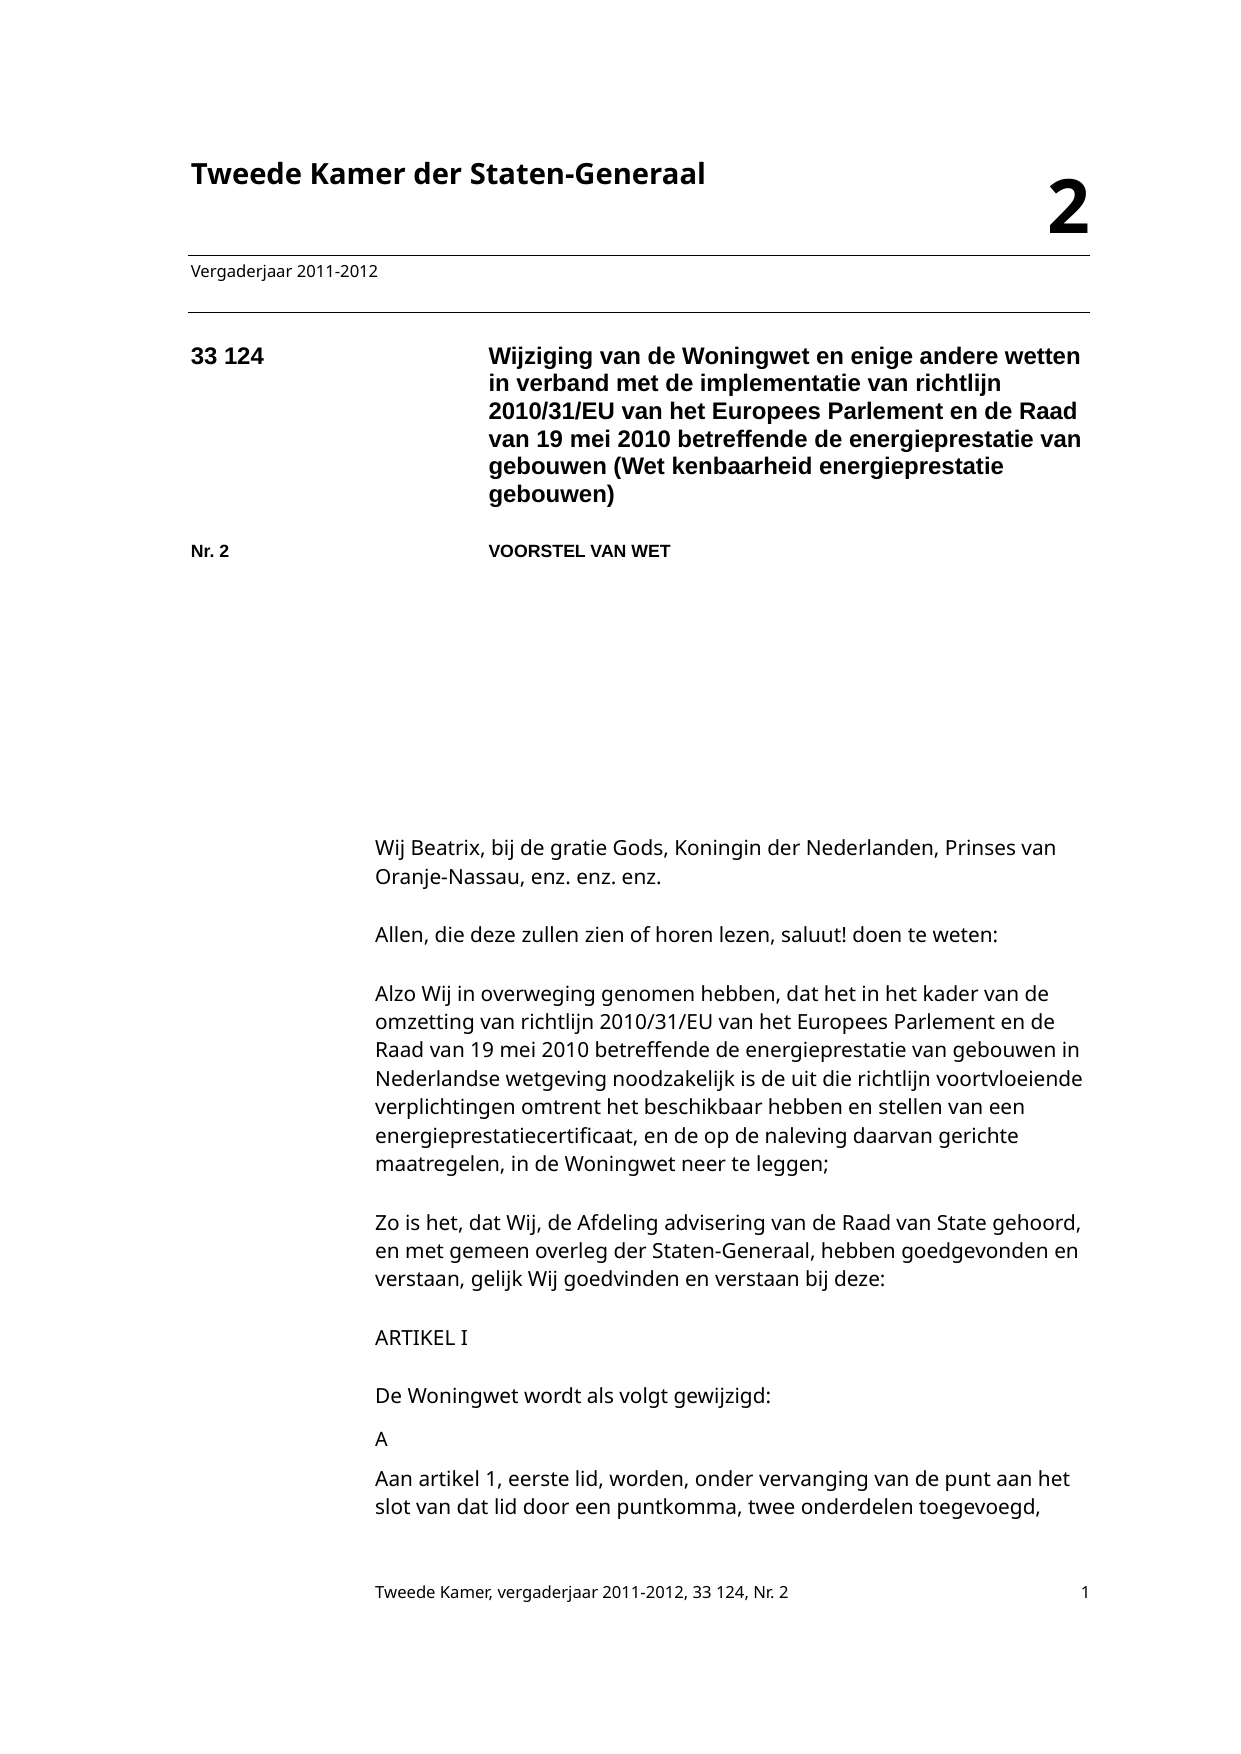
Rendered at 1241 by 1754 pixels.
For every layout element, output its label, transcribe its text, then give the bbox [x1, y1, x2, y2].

table_cell Vergaderjaar 2011-2012 [188, 256, 485, 312]
text Allen, die deze zullen zien of horen lezen, saluut! doen te weten: [375, 920, 1090, 949]
table_cell [485, 313, 1090, 339]
table_cell Wijziging van de Woningwet en enige andere wetten in verband met de implementatie van richtlijn 2010/31/EU van het Europees Parlement en de Raad van 19 mei 2010 betreffende de energieprestatie van gebouwen (Wet kenbaarheid energieprestatie gebouwen) [485, 339, 1090, 537]
subtitle ARTIKEL I [375, 1323, 1090, 1351]
text A [375, 1425, 1090, 1452]
table_cell [485, 256, 1090, 312]
table_header 2 [910, 150, 1090, 255]
text Wij Beatrix, bij de gratie Gods, Koningin der Nederlanden, Prinses van Oranje-Nassau, enz. enz. enz. [375, 833, 1090, 890]
text De Woningwet wordt als volgt gewijzigd: [375, 1381, 1090, 1410]
table_cell VOORSTEL VAN WET [485, 538, 1090, 656]
table_cell [188, 313, 485, 339]
table_cell 33 124 [188, 339, 485, 537]
table_cell Nr. 2 [188, 538, 485, 656]
table_header Tweede Kamer der Staten-Generaal [188, 150, 909, 255]
text Aan artikel 1, eerste lid, worden, onder vervanging van de punt aan het slot van dat lid door een puntkomma, twee onderdelen toegevoegd, [375, 1464, 1090, 1521]
text Zo is het, dat Wij, de Afdeling advisering van de Raad van State gehoord, en met gemeen overleg der Staten-Generaal, hebben goedgevonden en verstaan, gelijk Wij goedvinden en verstaan bij deze: [375, 1208, 1090, 1293]
text Alzo Wij in overweging genomen hebben, dat het in het kader van de omzetting van richtlijn 2010/31/EU van het Europees Parlement en de Raad van 19 mei 2010 betreffende de energieprestatie van gebouwen in Nederlandse wetgeving noodzakelijk is de uit die richtlijn voortvloeiende verplichtingen omtrent het beschikbaar hebben en stellen van een energieprestatiecertificaat, en de op de naleving daarvan gerichte maatregelen, in de Woningwet neer te leggen; [375, 979, 1090, 1178]
